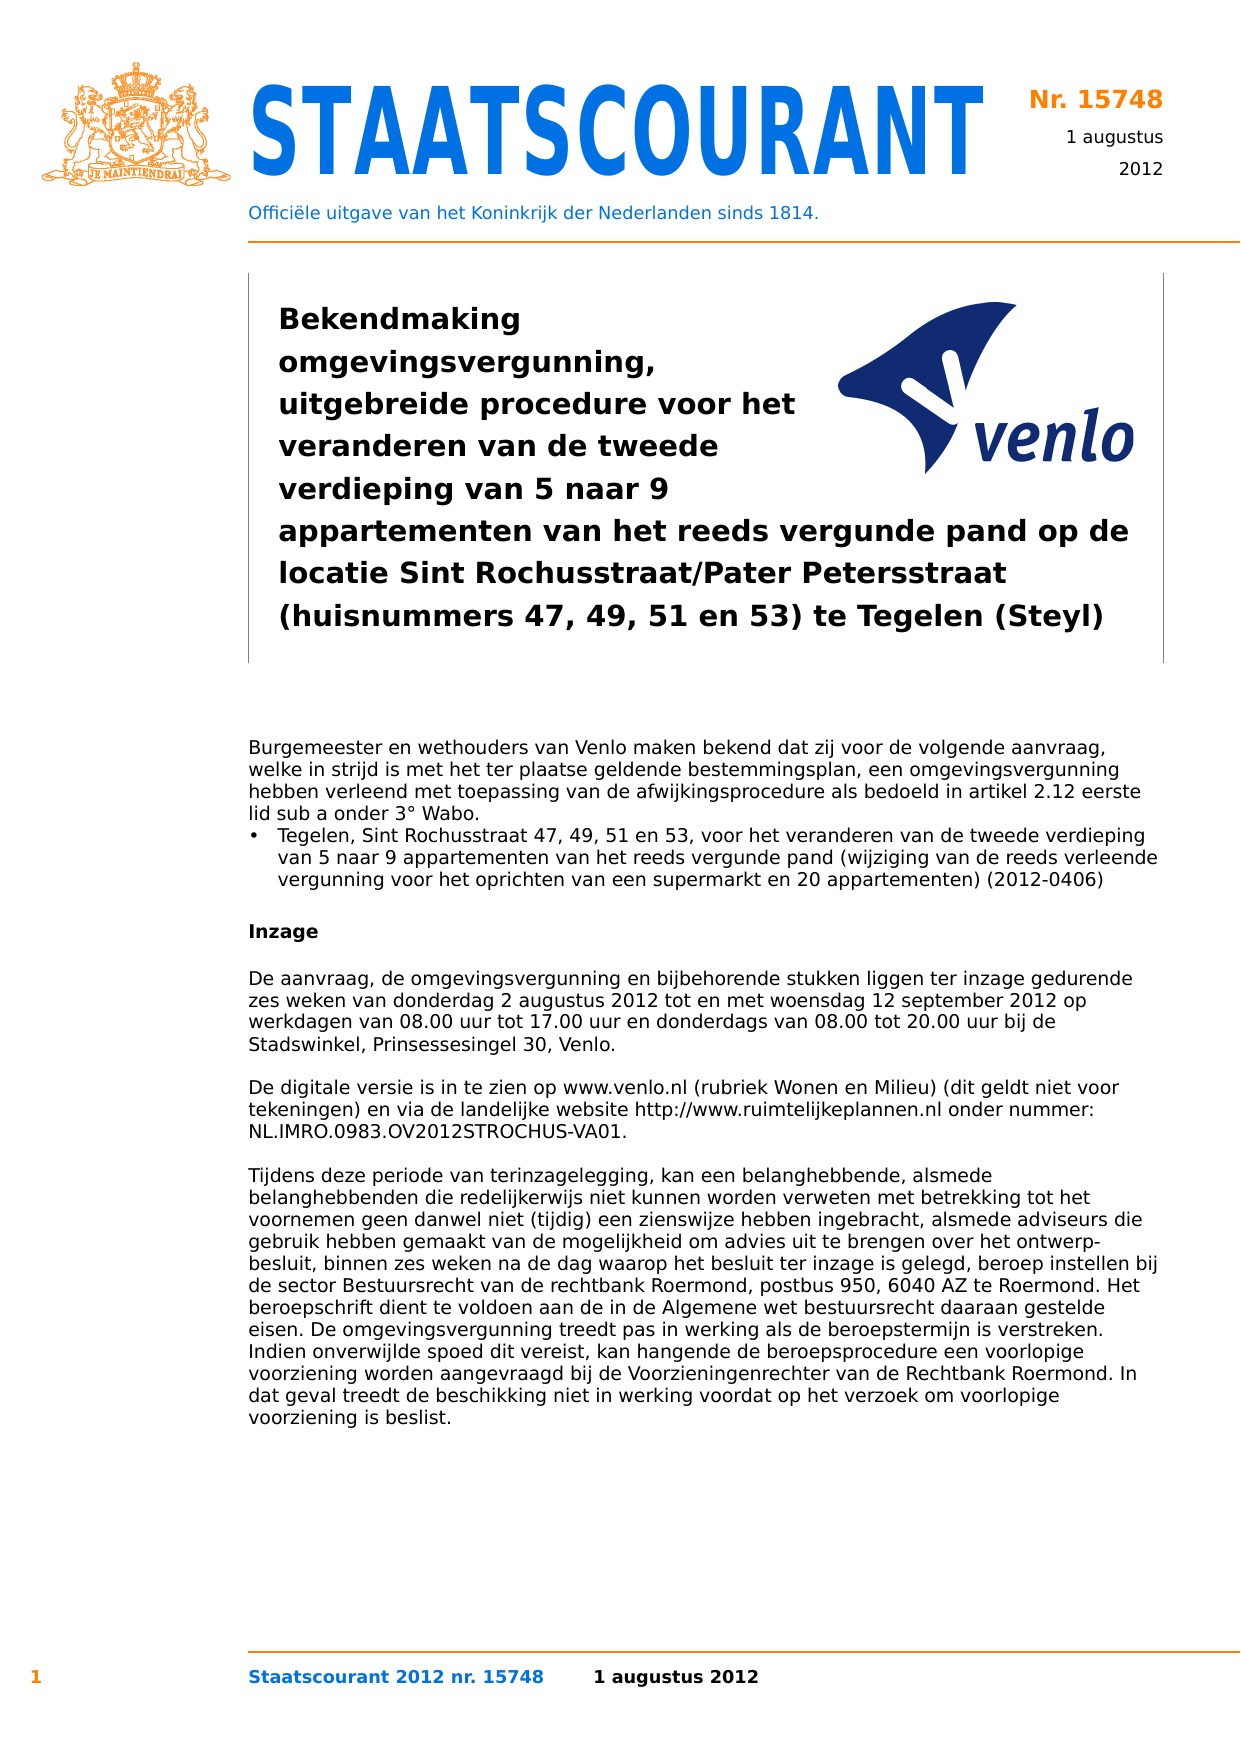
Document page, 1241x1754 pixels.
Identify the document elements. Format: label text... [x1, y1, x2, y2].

text De digitale versie is in te zien op www.venlo.nl (rubriek Wonen en Milieu) (dit geldt niet voor tekeningen) en via de landelijke website http://www.ruimtelijkeplannen.nl onder nummer: NL.IMRO.0983.OV2012STROCHUS-VA01. [248, 1077, 1163, 1143]
picture [41, 62, 231, 186]
table_cell 2012 [998, 153, 1240, 203]
text Tijdens deze periode van terinzagelegging, kan een belanghebbende, alsmede belanghebbenden die redelijkerwijs niet kunnen worden verweten met betrekking tot het voornemen geen danwel niet (tijdig) een zienswijze hebben ingebracht, alsmede adviseurs die gebruik hebben gemaakt van de mogelijkheid om advies uit te brengen over het ontwerp-besluit, binnen zes weken na de dag waarop het besluit ter inzage is gelegd, beroep instellen bij de sector Bestuursrecht van de rechtbank Roermond, postbus 950, 6040 AZ te Roermond. Het beroepschrift dient te voldoen aan de in de Algemene wet bestuursrecht daaraan gestelde eisen. De omgevingsvergunning treedt pas in werking als de beroepstermijn is verstreken. Indien onverwijlde spoed dit vereist, kan hangende de beroepsprocedure een voorlopige voorziening worden aangevraagd bij de Voorzieningenrechter van de Rechtbank Roermond. In dat geval treedt de beschikking niet in werking voordat op het verzoek om voorlopige voorziening is beslist. [248, 1165, 1163, 1429]
text Burgemeester en wethouders van Venlo maken bekend dat zij voor de volgende aanvraag, welke in strijd is met het ter plaatse geldende bestemmingsplan, een omgevingsvergunning hebben verleend met toepassing van de afwijkingsprocedure als bedoeld in artikel 2.12 eerste lid sub a onder 3° Wabo. [248, 737, 1163, 824]
table_cell Officiële uitgave van het Koninkrijk der Nederlanden sinds 1814. [248, 203, 1240, 241]
text • Tegelen, Sint Rochusstraat 47, 49, 51 en 53, voor het veranderen van de tweede verdieping van 5 naar 9 appartementen van het reeds vergunde pand (wijziging van de reeds verleende vergunning voor het oprichten van een supermarkt en 20 appartementen) (2012-0406) [248, 824, 1163, 891]
subtitle Bekendmaking omgevingsvergunning, uitgebreide procedure voor het veranderen van de tweede verdieping van 5 naar 9 appartementen van het reeds vergunde pand op de locatie Sint Rochusstraat/Pater Petersstraat (huisnummers 47, 49, 51 en 53) te Tegelen (Steyl) [249, 273, 1163, 663]
text De aanvraag, de omgevingsvergunning en bijbehorende stukken liggen ter inzage gedurende zes weken van donderdag 2 augustus 2012 tot en met woensdag 12 september 2012 op werkdagen van 08.00 uur tot 17.00 uur en donderdags van 08.00 tot 20.00 uur bij de Stadswinkel, Prinsessesingel 30, Venlo. [248, 967, 1163, 1055]
table_header [25, 62, 248, 241]
table_cell 1 augustus [998, 121, 1240, 153]
subtitle Inzage [248, 921, 1163, 942]
table_header Nr. 15748 [998, 62, 1240, 121]
picture [838, 302, 1134, 474]
table_header STAATSCOURANT [248, 62, 998, 203]
